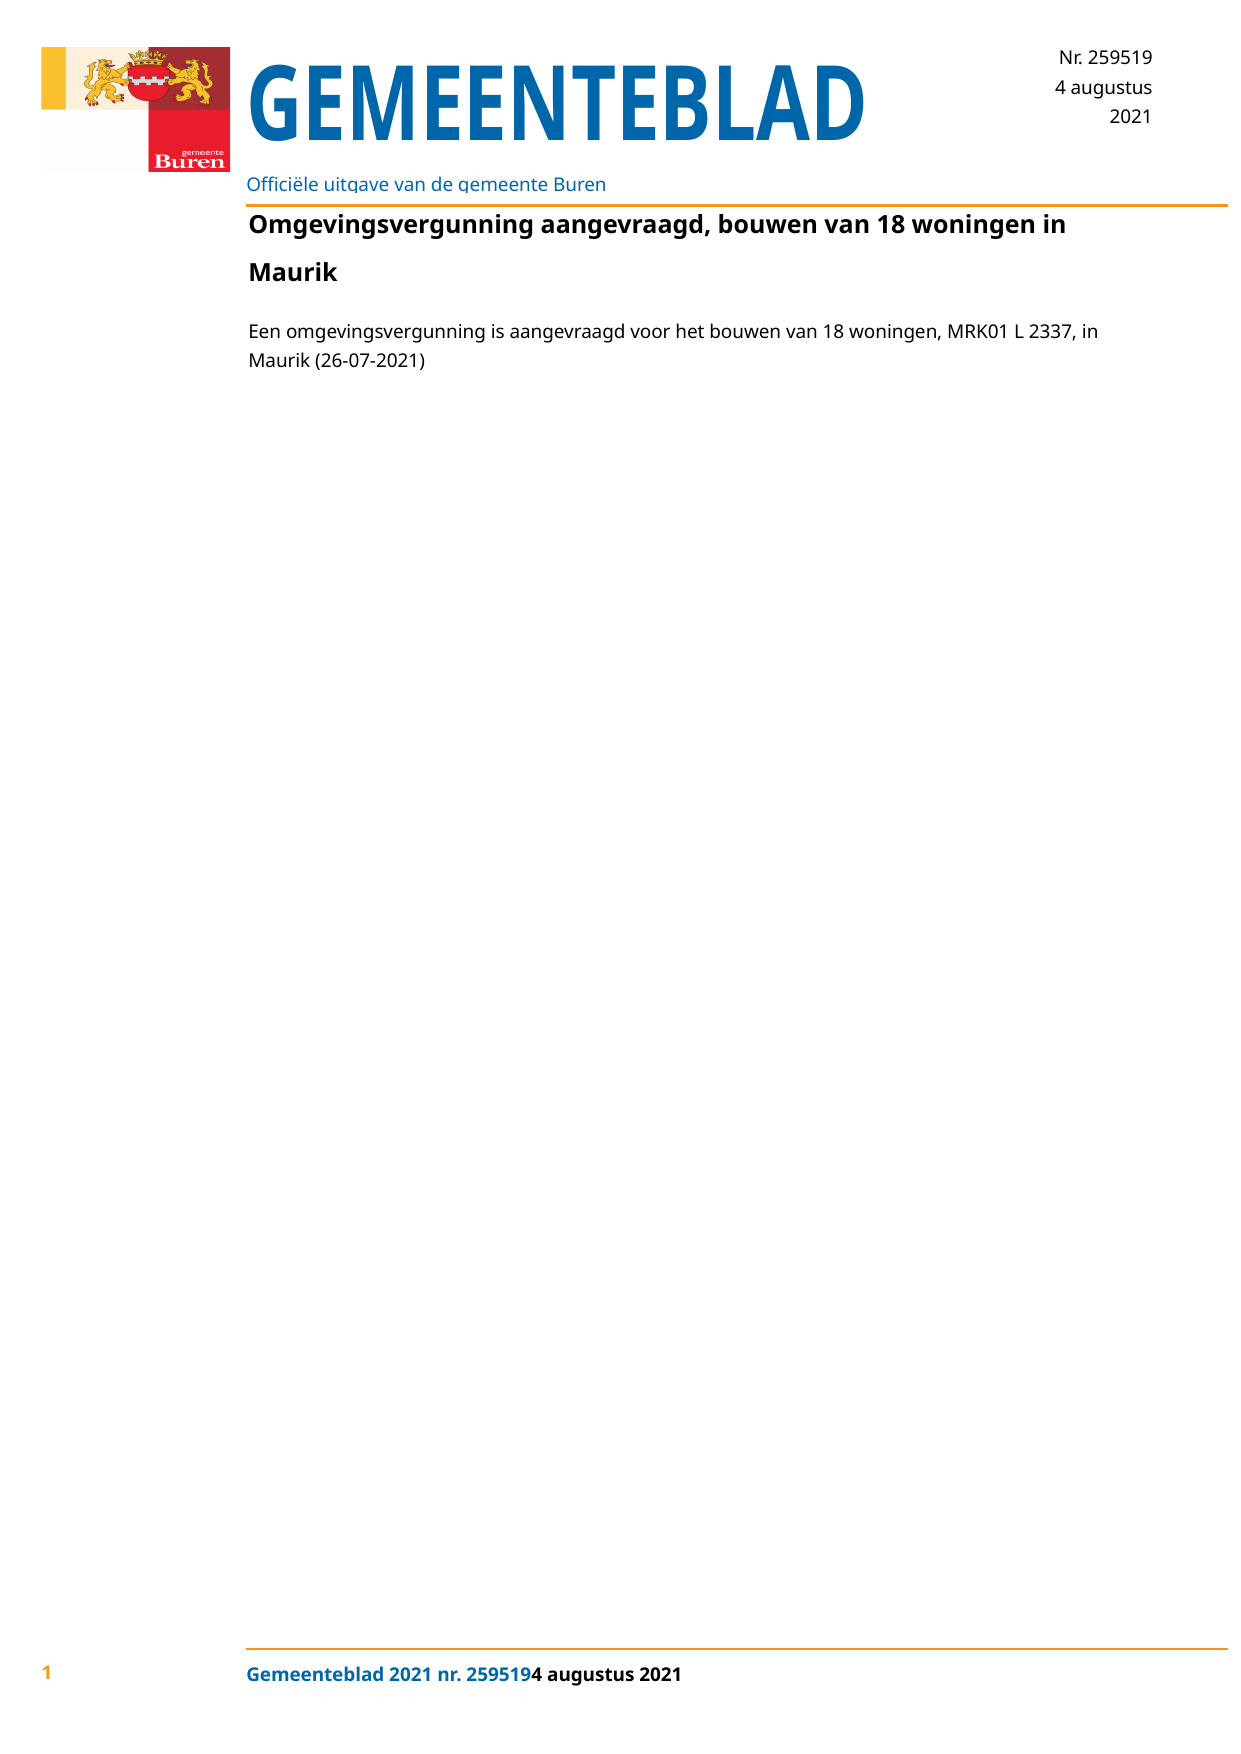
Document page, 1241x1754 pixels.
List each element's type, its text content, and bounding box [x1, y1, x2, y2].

picture [41, 47, 231, 172]
text Een omgevingsvergunning is aangevraagd voor het bouwen van 18 woningen, MRK01 L 2337, in Maurik (26-07-2021) [248, 318, 1152, 373]
text Omgevingsvergunning aangevraagd, bouwen van 18 woningen in Maurik [248, 207, 1152, 288]
